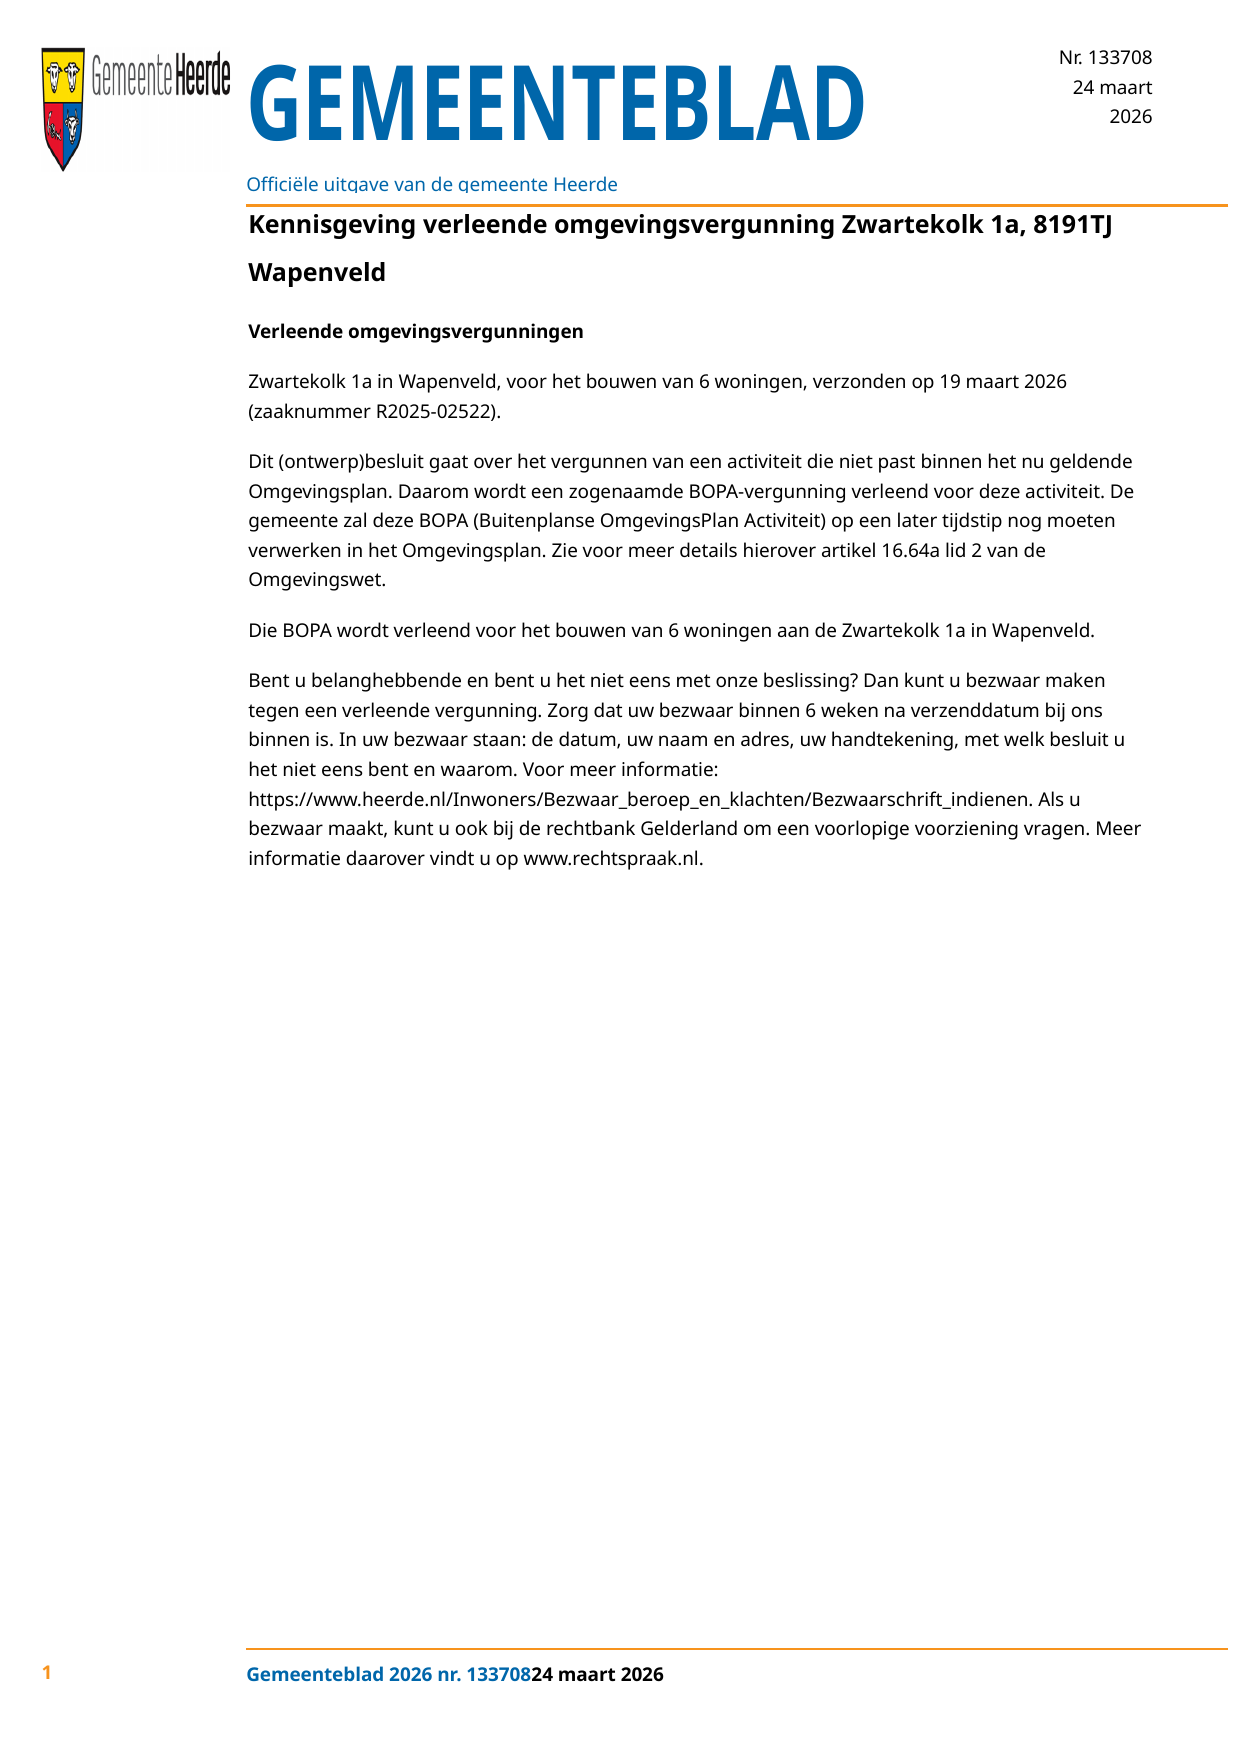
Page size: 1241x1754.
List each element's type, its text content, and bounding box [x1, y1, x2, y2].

text Bent u belanghebbende en bent u het niet eens met onze beslissing? Dan kunt u bezwaar maken tegen een verleende vergunning. Zorg dat uw bezwaar binnen 6 weken na verzenddatum bij ons binnen is. In uw bezwaar staan: de datum, uw naam en adres, uw handtekening, met welk besluit u het niet eens bent en waarom. Voor meer informatie: https://www.heerde.nl/Inwoners/Bezwaar_beroep_en_klachten/Bezwaarschrift_indienen. Als u bezwaar maakt, kunt u ook bij de rechtbank Gelderland om een voorlopige voorziening vragen. Meer informatie daarover vindt u op www.rechtspraak.nl. [248, 667, 1152, 871]
text Die BOPA wordt verleend voor het bouwen van 6 woningen aan de Zwartekolk 1a in Wapenveld. [248, 617, 1152, 643]
picture [41, 47, 231, 172]
text Dit (ontwerp)besluit gaat over het vergunnen van een activiteit die niet past binnen het nu geldende Omgevingsplan. Daarom wordt een zogenaamde BOPA-vergunning verleend voor deze activiteit. De gemeente zal deze BOPA (Buitenplanse OmgevingsPlan Activiteit) op een later tijdstip nog moeten verwerken in het Omgevingsplan. Zie voor meer details hierover artikel 16.64a lid 2 van de Omgevingswet. [248, 448, 1152, 592]
text Verleende omgevingsvergunningen [248, 318, 1152, 344]
text Kennisgeving verleende omgevingsvergunning Zwartekolk 1a, 8191TJ Wapenveld [248, 207, 1152, 288]
text Zwartekolk 1a in Wapenveld, voor het bouwen van 6 woningen, verzonden op 19 maart 2026 (zaaknummer R2025-02522). [248, 368, 1152, 424]
